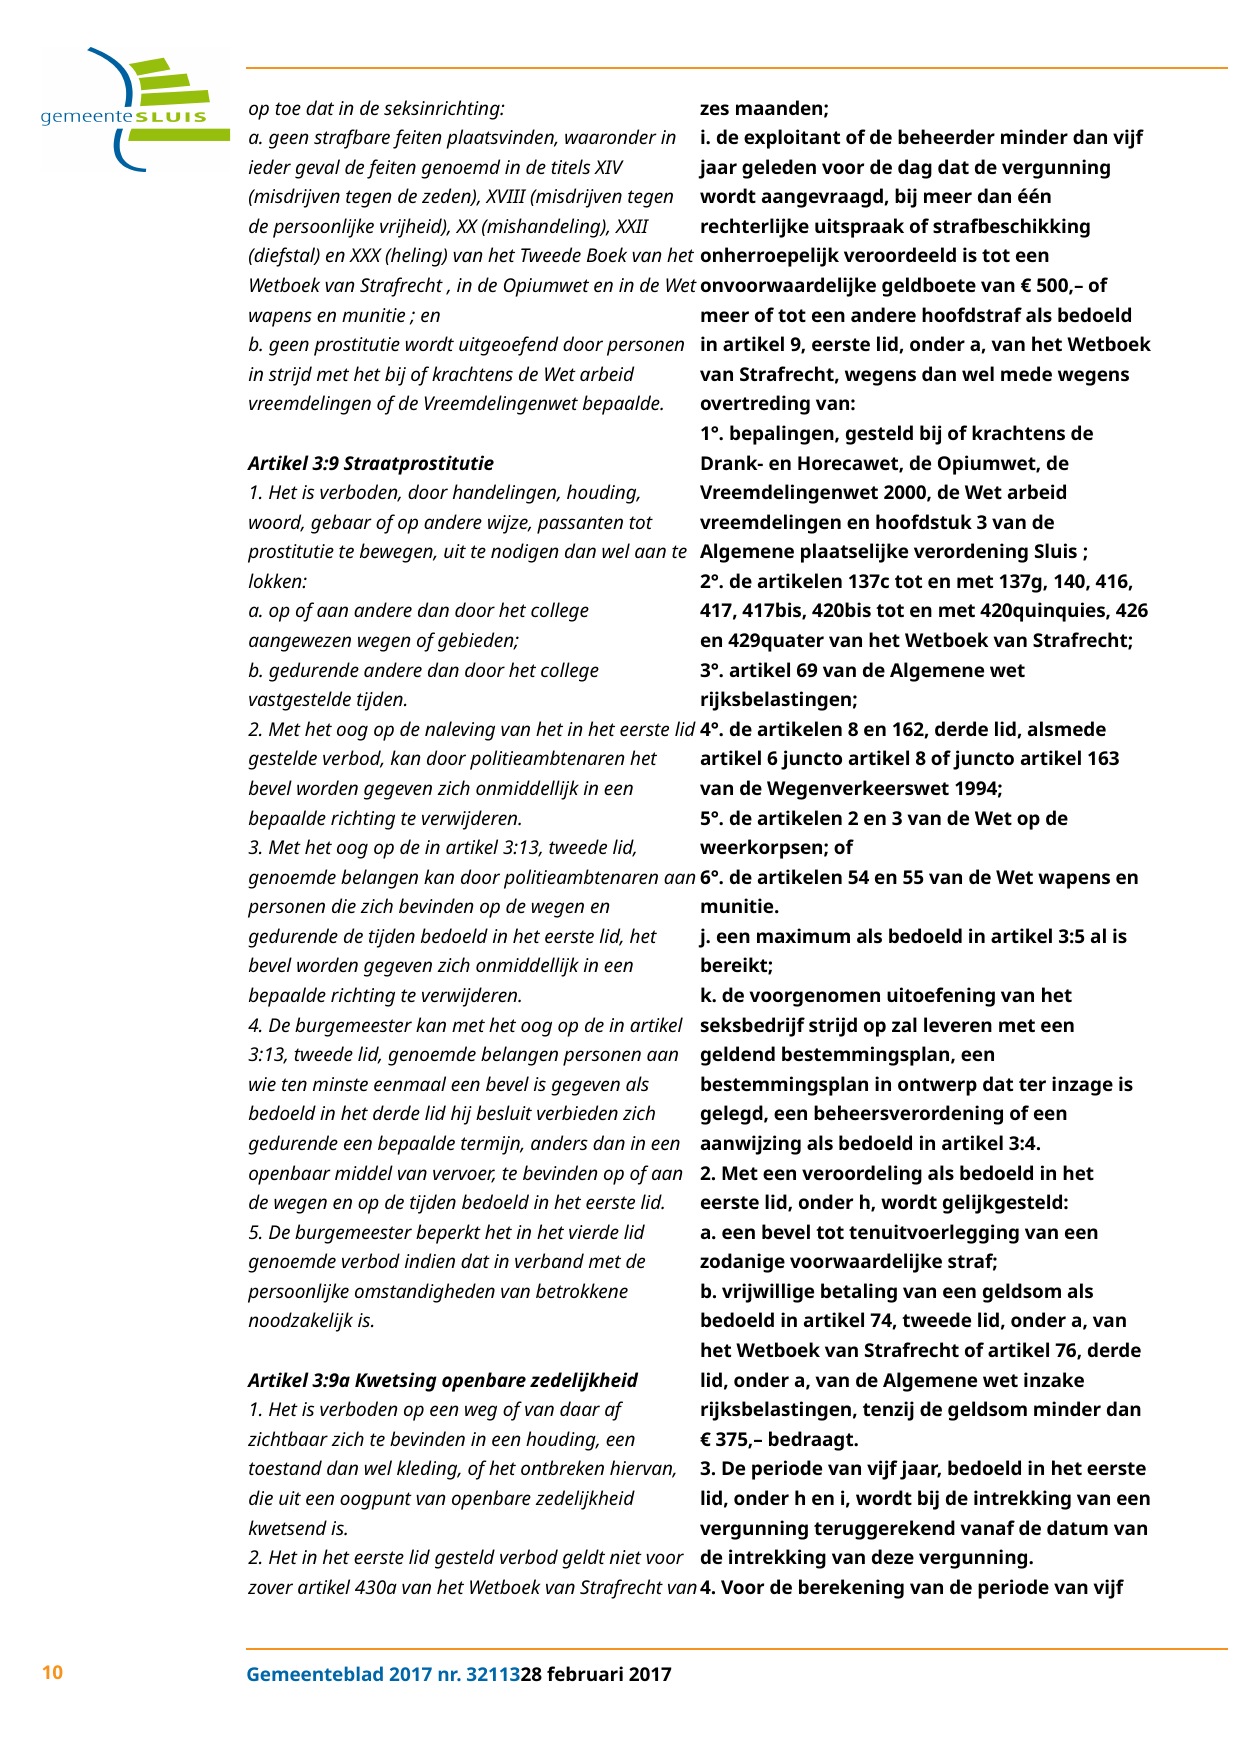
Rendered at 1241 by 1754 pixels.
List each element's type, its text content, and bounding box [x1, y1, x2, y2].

picture [41, 47, 231, 172]
table_cell zes maanden; i. de exploitant of de beheerder minder dan vijf jaar geleden voor de dag dat de vergunning wordt aangevraagd, bij meer dan één rechterlijke uitspraak of strafbeschikking onherroepelijk veroordeeld is tot een onvoorwaardelijke geldboete van € 500,– of meer of tot een andere hoofdstraf als bedoeld in artikel 9, eerste lid, onder a, van het Wetboek van Strafrecht, wegens dan wel mede wegens overtreding van: 1°. bepalingen, gesteld bij of krachtens de Drank- en Horecawet, de Opiumwet, de Vreemdelingenwet 2000, de Wet arbeid vreemdelingen en hoofdstuk 3 van de Algemene plaatselijke verordening Sluis ; 2°. de artikelen 137c tot en met 137g, 140, 416, 417, 417bis, 420bis tot en met 420quinquies, 426 en 429quater van het Wetboek van Strafrecht; 3°. artikel 69 van de Algemene wet rijksbelastingen; 4°. de artikelen 8 en 162, derde lid, alsmede artikel 6 juncto artikel 8 of juncto artikel 163 van de Wegenverkeerswet 1994; 5°. de artikelen 2 en 3 van de Wet op de weerkorpsen; of 6°. de artikelen 54 en 55 van de Wet wapens en munitie. j. een maximum als bedoeld in artikel 3:5 al is bereikt; k. de voorgenomen uitoefening van het seksbedrijf strijd op zal leveren met een geldend bestemmingsplan, een bestemmingsplan in ontwerp dat ter inzage is gelegd, een beheersverordening of een aanwijzing als bedoeld in artikel 3:4. 2. Met een veroordeling als bedoeld in het eerste lid, onder h, wordt gelijkgesteld: a. een bevel tot tenuitvoerlegging van een zodanige voorwaardelijke straf; b. vrijwillige betaling van een geldsom als bedoeld in artikel 74, tweede lid, onder a, van het Wetboek van Strafrecht of artikel 76, derde lid, onder a, van de Algemene wet inzake rijksbelastingen, tenzij de geldsom minder dan € 375,– bedraagt. 3. De periode van vijf jaar, bedoeld in het eerste lid, onder h en i, wordt bij de intrekking van een vergunning teruggerekend vanaf de datum van de intrekking van deze vergunning. 4. Voor de berekening van de periode van vijf [700, 95, 1152, 1600]
table_cell op toe dat in de seksinrichting: a. geen strafbare feiten plaatsvinden, waaronder in ieder geval de feiten genoemd in de titels XIV (misdrijven tegen de zeden), XVIII (misdrijven tegen de persoonlijke vrijheid), XX (mishandeling), XXII (diefstal) en XXX (heling) van het Tweede Boek van het Wetboek van Strafrecht , in de Opiumwet en in de Wet wapens en munitie ; en b. geen prostitutie wordt uitgeoefend door personen in strijd met het bij of krachtens de Wet arbeid vreemdelingen of de Vreemdelingenwet bepaalde. Artikel 3:9 Straatprostitutie 1. Het is verboden, door handelingen, houding, woord, gebaar of op andere wijze, passanten tot prostitutie te bewegen, uit te nodigen dan wel aan te lokken: a. op of aan andere dan door het college aangewezen wegen of gebieden; b. gedurende andere dan door het college vastgestelde tijden. 2. Met het oog op de naleving van het in het eerste lid gestelde verbod, kan door politieambtenaren het bevel worden gegeven zich onmiddellijk in een bepaalde richting te verwijderen. 3. Met het oog op de in artikel 3:13, tweede lid, genoemde belangen kan door politieambtenaren aan personen die zich bevinden op de wegen en gedurende de tijden bedoeld in het eerste lid, het bevel worden gegeven zich onmiddellijk in een bepaalde richting te verwijderen. 4. De burgemeester kan met het oog op de in artikel 3:13, tweede lid, genoemde belangen personen aan wie ten minste eenmaal een bevel is gegeven als bedoeld in het derde lid hij besluit verbieden zich gedurende een bepaalde termijn, anders dan in een openbaar middel van vervoer, te bevinden op of aan de wegen en op de tijden bedoeld in het eerste lid. 5. De burgemeester beperkt het in het vierde lid genoemde verbod indien dat in verband met de persoonlijke omstandigheden van betrokkene noodzakelijk is. Artikel 3:9a Kwetsing openbare zedelijkheid 1. Het is verboden op een weg of van daar af zichtbaar zich te bevinden in een houding, een toestand dan wel kleding, of het ontbreken hiervan, die uit een oogpunt van openbare zedelijkheid kwetsend is. 2. Het in het eerste lid gesteld verbod geldt niet voor zover artikel 430a van het Wetboek van Strafrecht van [248, 95, 700, 1600]
